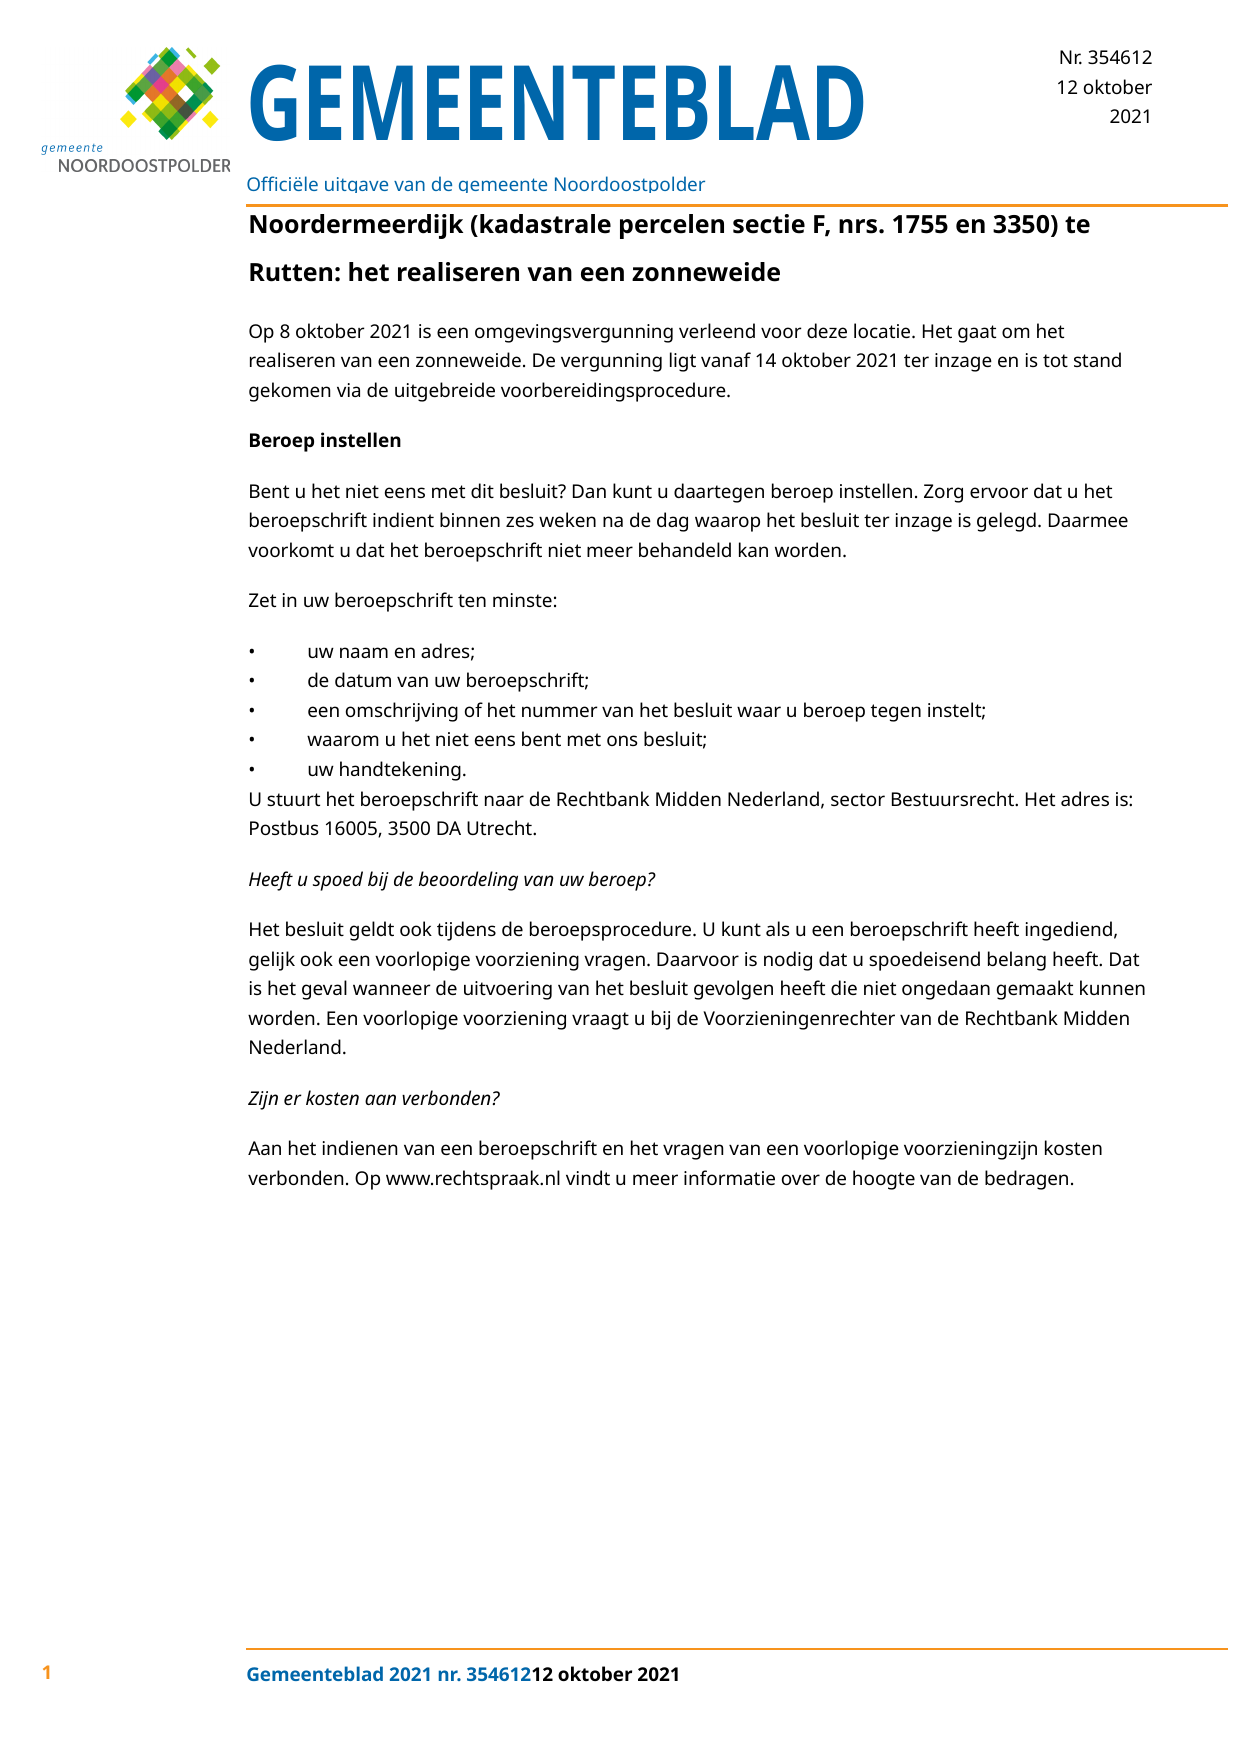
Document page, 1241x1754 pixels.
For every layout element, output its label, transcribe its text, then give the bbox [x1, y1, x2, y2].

text Op 8 oktober 2021 is een omgevingsvergunning verleend voor deze locatie. Het gaat om het realiseren van een zonneweide. De vergunning ligt vanaf 14 oktober 2021 ter inzage en is tot stand gekomen via de uitgebreide voorbereidingsprocedure. [248, 318, 1152, 403]
text Heeft u spoed bij de beoordeling van uw beroep? [248, 866, 1152, 892]
text Aan het indienen van een beroepschrift en het vragen van een voorlopige voorzieningzijn kosten verbonden. Op​ www.rechtspraak.nl​ vindt u meer informatie over de hoogte van de bedragen. [248, 1135, 1152, 1191]
list uw handtekening. [248, 756, 1152, 782]
text Bent u het niet eens met dit besluit? Dan kunt u daartegen beroep instellen. Zorg ervoor dat u het beroepschrift indient binnen zes weken na de dag waarop het besluit ter inzage is gelegd. Daarmee voorkomt u dat het beroepschrift niet meer behandeld kan worden. [248, 478, 1152, 563]
list waarom u het niet eens bent met ons besluit; [248, 727, 1152, 752]
list de datum van uw beroepschrift; [248, 667, 1152, 693]
text Noordermeerdijk (kadastrale percelen sectie F, nrs. 1755 en 3350) te Rutten: het realiseren van een zonneweide [248, 207, 1152, 288]
list uw naam en adres; [248, 638, 1152, 664]
text Zijn er kosten aan verbonden? [248, 1085, 1152, 1111]
list een omschrijving of het nummer van het besluit waar u beroep tegen instelt; [248, 697, 1152, 723]
text Het besluit geldt ook tijdens de beroepsprocedure. U kunt als u een beroepschrift heeft ingediend, gelijk ook een voorlopige voorziening vragen. Daarvoor is nodig dat u spoedeisend belang heeft. Dat is het geval wanneer de uitvoering van het besluit gevolgen heeft die niet ongedaan gemaakt kunnen worden. Een voorlopige voorziening vraagt u bij de Voorzieningenrechter van de Rechtbank Midden Nederland. [248, 916, 1152, 1060]
text U stuurt het beroepschrift naar de Rechtbank Midden Nederland, sector Bestuursrecht. Het adres is: Postbus 16005, 3500 DA Utrecht. [248, 786, 1152, 841]
text Beroep instellen [248, 427, 1152, 453]
text Zet in uw beroepschrift ten minste: [248, 587, 1152, 613]
picture [41, 47, 231, 172]
